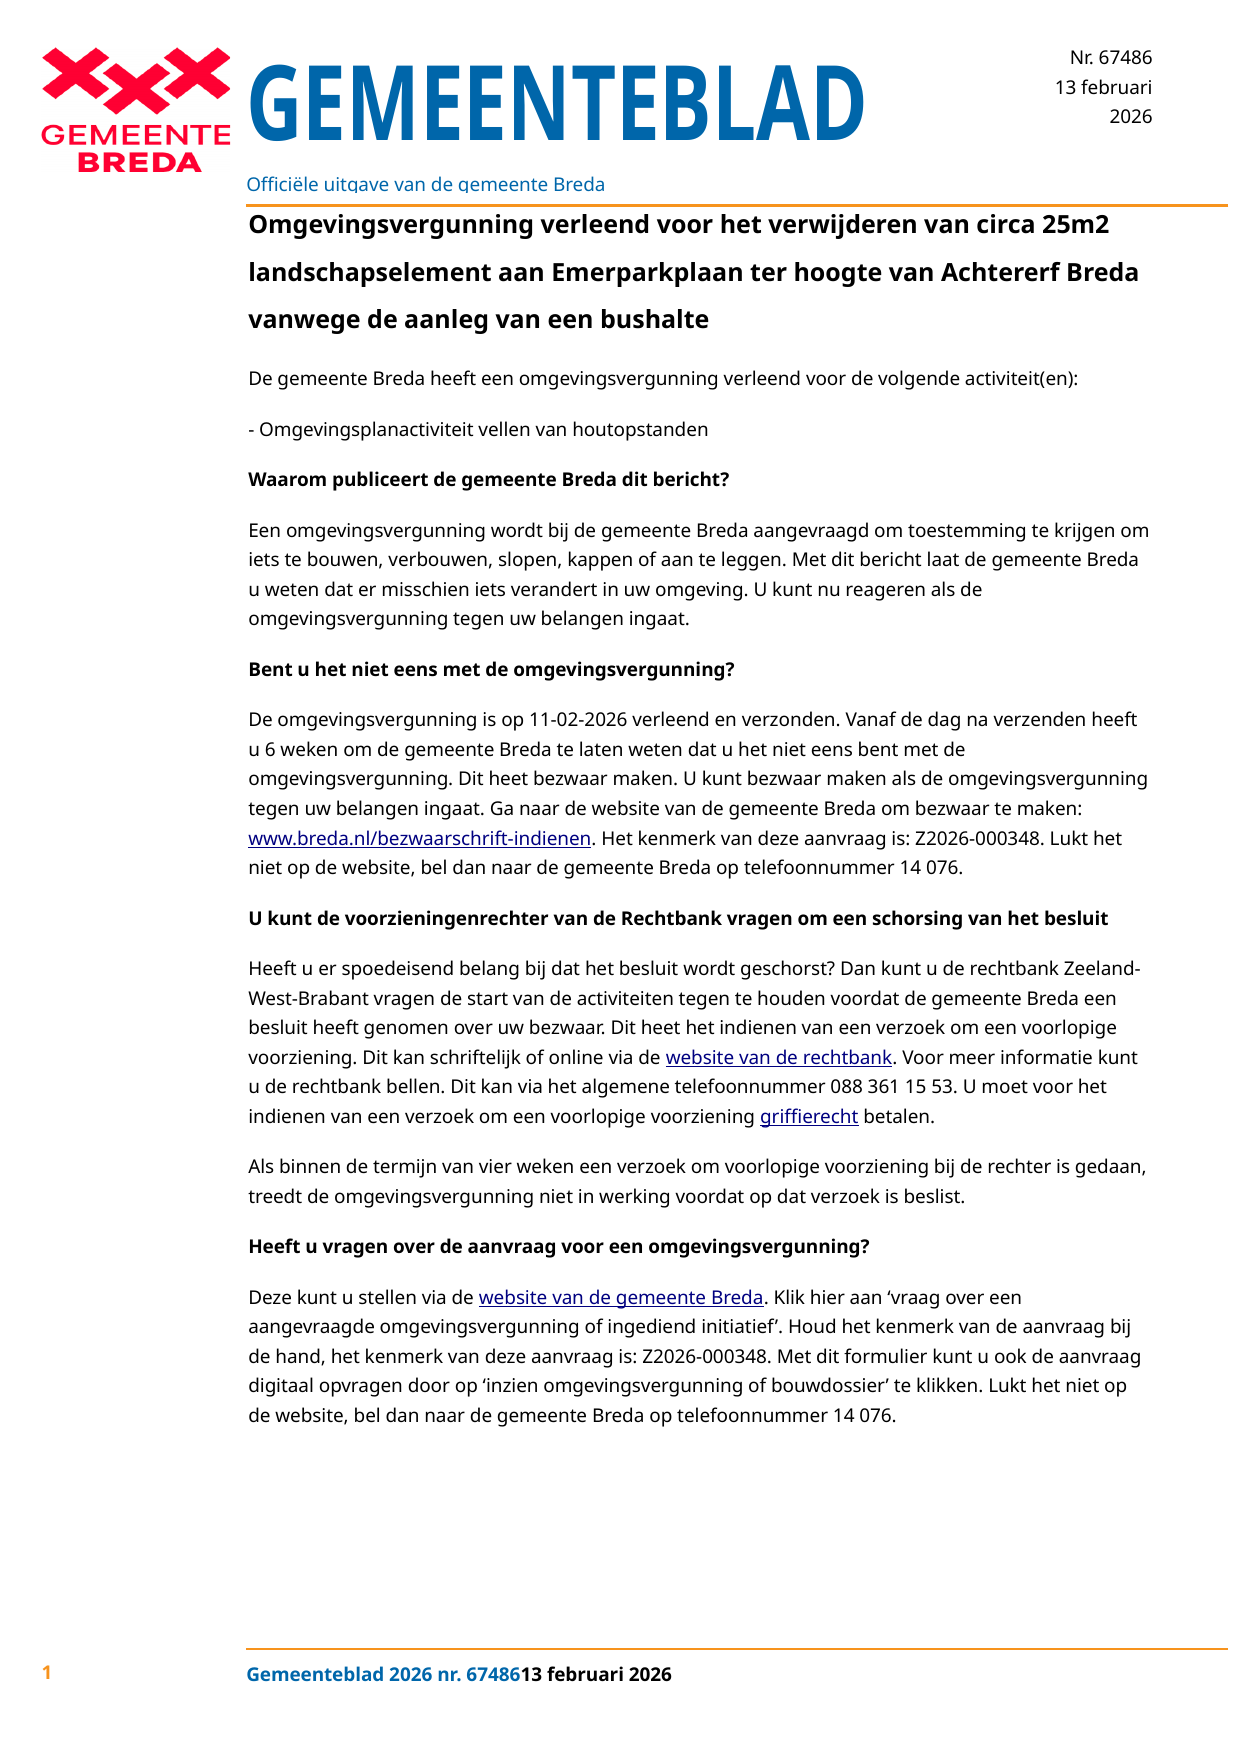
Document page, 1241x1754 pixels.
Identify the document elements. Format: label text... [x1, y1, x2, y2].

text Waarom publiceert de gemeente Breda dit bericht? [248, 466, 1152, 492]
text Bent u het niet eens met de omgevingsvergunning? [248, 656, 1152, 682]
text Heeft u vragen over de aanvraag voor een omgevingsvergunning? [248, 1233, 1152, 1259]
text Omgevingsvergunning verleend voor het verwijderen van circa 25m2 landschapselement aan Emerparkplaan ter hoogte van Achtererf Breda vanwege de aanleg van een bushalte [248, 207, 1152, 336]
text De gemeente Breda heeft een omgevingsvergunning verleend voor de volgende activiteit(en): [248, 366, 1152, 391]
text Als binnen de termijn van vier weken een verzoek om voorlopige voorziening bij de rechter is gedaan, treedt de omgevingsvergunning niet in werking voordat op dat verzoek is beslist. [248, 1153, 1152, 1209]
text U kunt de voorzieningenrechter van de Rechtbank vragen om een schorsing van het besluit [248, 905, 1152, 930]
text Deze kunt u stellen via de website van de gemeente Breda. Klik hier aan ‘vraag over een aangevraagde omgevingsvergunning of ingediend initiatief’. Houd het kenmerk van de aanvraag bij de hand, het kenmerk van deze aanvraag is: Z2026-000348. Met dit formulier kunt u ook de aanvraag digitaal opvragen door op ‘inzien omgevingsvergunning of bouwdossier’ te klikken. Lukt het niet op de website, bel dan naar de gemeente Breda op telefoonnummer 14 076. [248, 1284, 1152, 1428]
text Heeft u er spoedeisend belang bij dat het besluit wordt geschorst? Dan kunt u de rechtbank Zeeland-West-Brabant vragen de start van de activiteiten tegen te houden voordat de gemeente Breda een besluit heeft genomen over uw bezwaar. Dit heet het indienen van een verzoek om een voorlopige voorziening. Dit kan schriftelijk of online via de website van de rechtbank. Voor meer informatie kunt u de rechtbank bellen. Dit kan via het algemene telefoonnummer 088 361 15 53. U moet voor het indienen van een verzoek om een voorlopige voorziening griffierecht betalen. [248, 955, 1152, 1129]
text Een omgevingsvergunning wordt bij de gemeente Breda aangevraagd om toestemming te krijgen om iets te bouwen, verbouwen, slopen, kappen of aan te leggen. Met dit bericht laat de gemeente Breda u weten dat er misschien iets verandert in uw omgeving. U kunt nu reageren als de omgevingsvergunning tegen uw belangen ingaat. [248, 517, 1152, 631]
picture [41, 47, 231, 172]
text De omgevingsvergunning is op 11-02-2026 verleend en verzonden. Vanaf de dag na verzenden heeft u 6 weken om de gemeente Breda te laten weten dat u het niet eens bent met de omgevingsvergunning. Dit heet bezwaar maken. U kunt bezwaar maken als de omgevingsvergunning tegen uw belangen ingaat. Ga naar de website van de gemeente Breda om bezwaar te maken: www.breda.nl/bezwaarschrift-indienen. Het kenmerk van deze aanvraag is: Z2026-000348. Lukt het niet op de website, bel dan naar de gemeente Breda op telefoonnummer 14 076. [248, 706, 1152, 880]
text - Omgevingsplanactiviteit vellen van houtopstanden [248, 416, 1152, 442]
